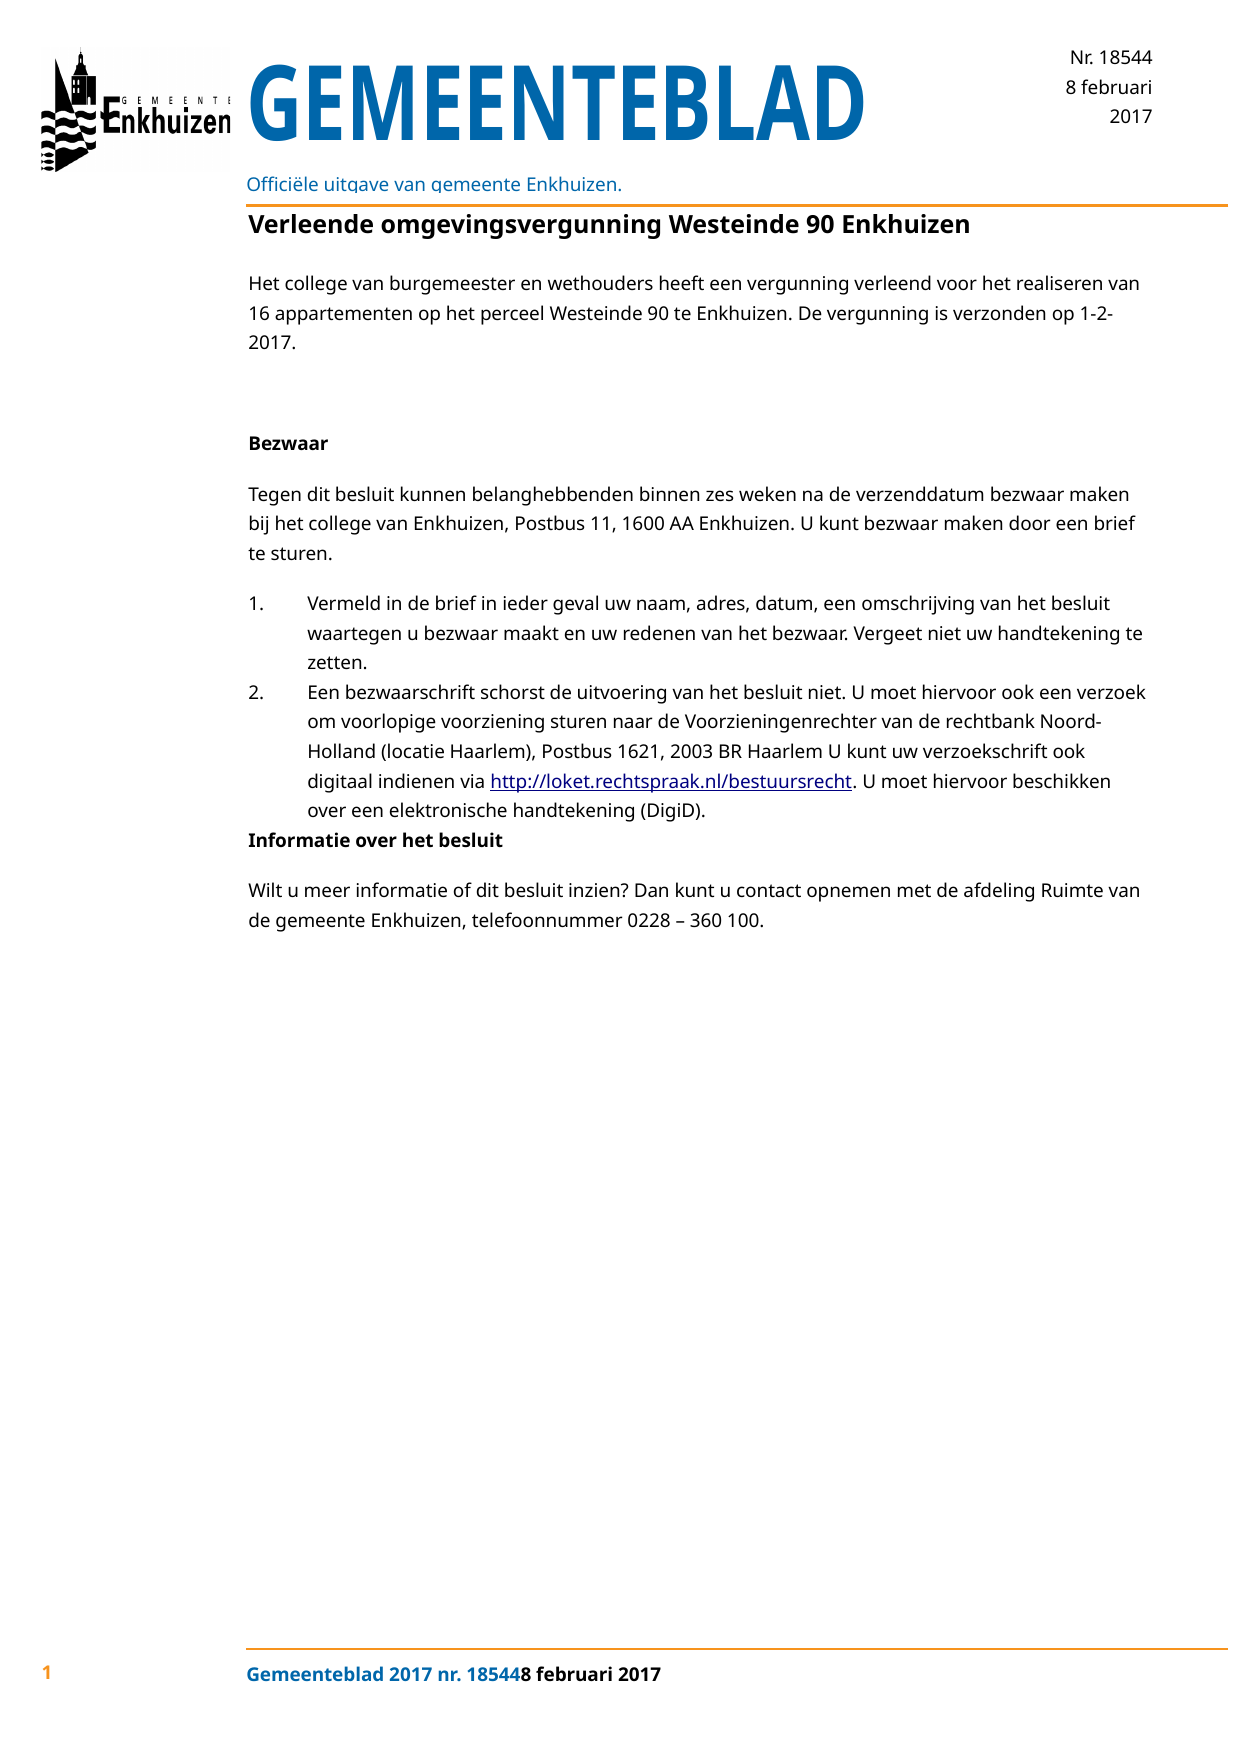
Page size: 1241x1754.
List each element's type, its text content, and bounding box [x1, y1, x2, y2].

text Wilt u meer informatie of dit besluit inzien? Dan kunt u contact opnemen met de afdeling Ruimte van de gemeente Enkhuizen, telefoonnummer 0228 – 360 100. [248, 877, 1152, 933]
text Bezwaar [248, 430, 1152, 456]
list Vermeld in de brief in ieder geval uw naam, adres, datum, een omschrijving van het besluit waartegen u bezwaar maakt en uw redenen van het bezwaar. Vergeet niet uw handtekening te zetten. [248, 590, 1152, 675]
picture [41, 47, 231, 172]
text Het college van burgemeester en wethouders heeft een vergunning verleend voor het realiseren van 16 appartementen op het perceel Westeinde 90 te Enkhuizen. De vergunning is verzonden op 1-2-2017. [248, 270, 1152, 355]
text Tegen dit besluit kunnen belanghebbenden binnen zes weken na de verzenddatum bezwaar maken bij het college van Enkhuizen, Postbus 11, 1600 AA Enkhuizen. U kunt bezwaar maken door een brief te sturen. [248, 481, 1152, 566]
list Een bezwaarschrift schorst de uitvoering van het besluit niet. U moet hiervoor ook een verzoek om voorlopige voorziening sturen naar de Voorzieningenrechter van de rechtbank Noord-Holland (locatie Haarlem), Postbus 1621, 2003 BR Haarlem U kunt uw verzoekschrift ook digitaal indienen via http://loket.rechtspraak.nl/bestuursrecht. U moet hiervoor beschikken over een elektronische handtekening (DigiD). [248, 679, 1152, 823]
text Verleende omgevingsvergunning Westeinde 90 Enkhuizen [248, 207, 1152, 241]
text Informatie over het besluit [248, 827, 1152, 853]
